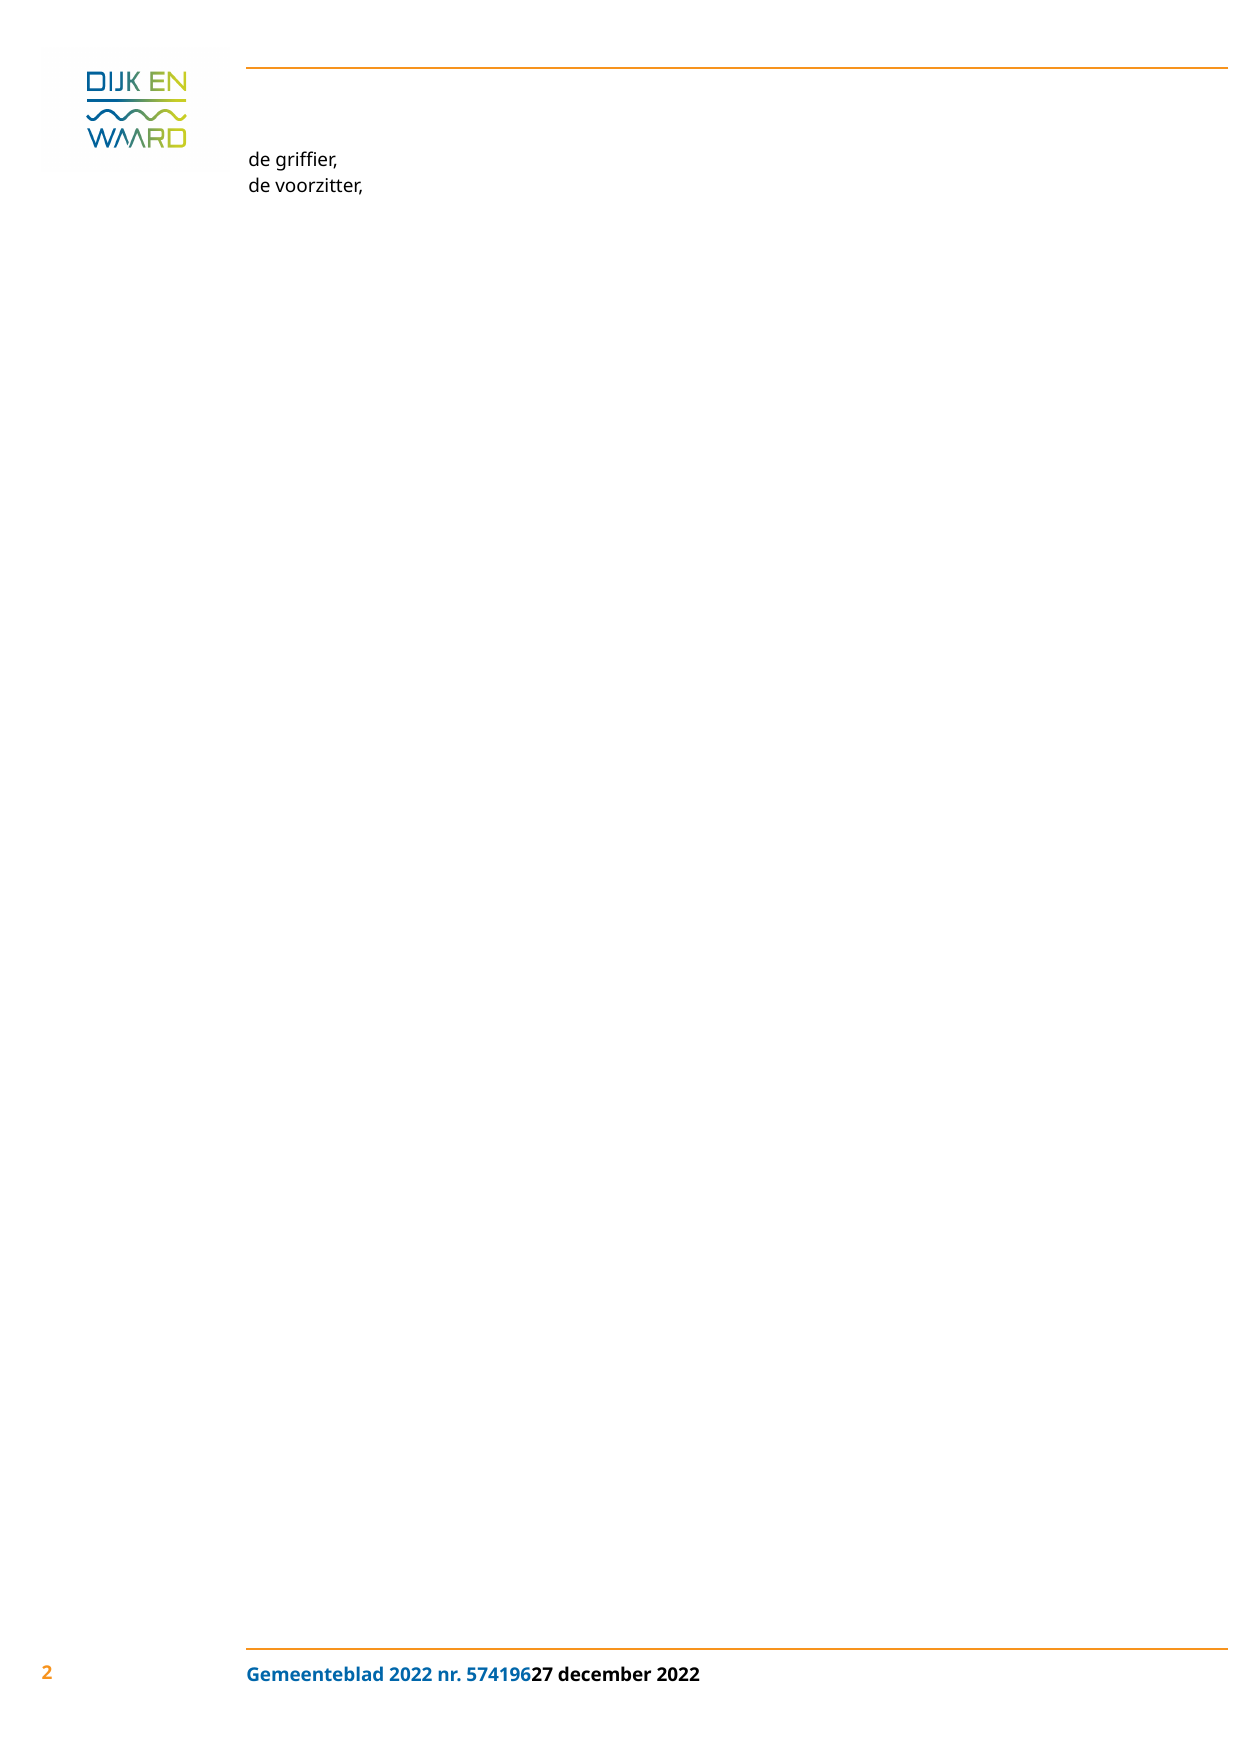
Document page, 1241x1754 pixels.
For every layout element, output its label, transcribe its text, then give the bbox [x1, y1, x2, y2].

text de griffier, [248, 146, 1152, 172]
picture [41, 47, 231, 172]
text de voorzitter, [248, 172, 1152, 198]
